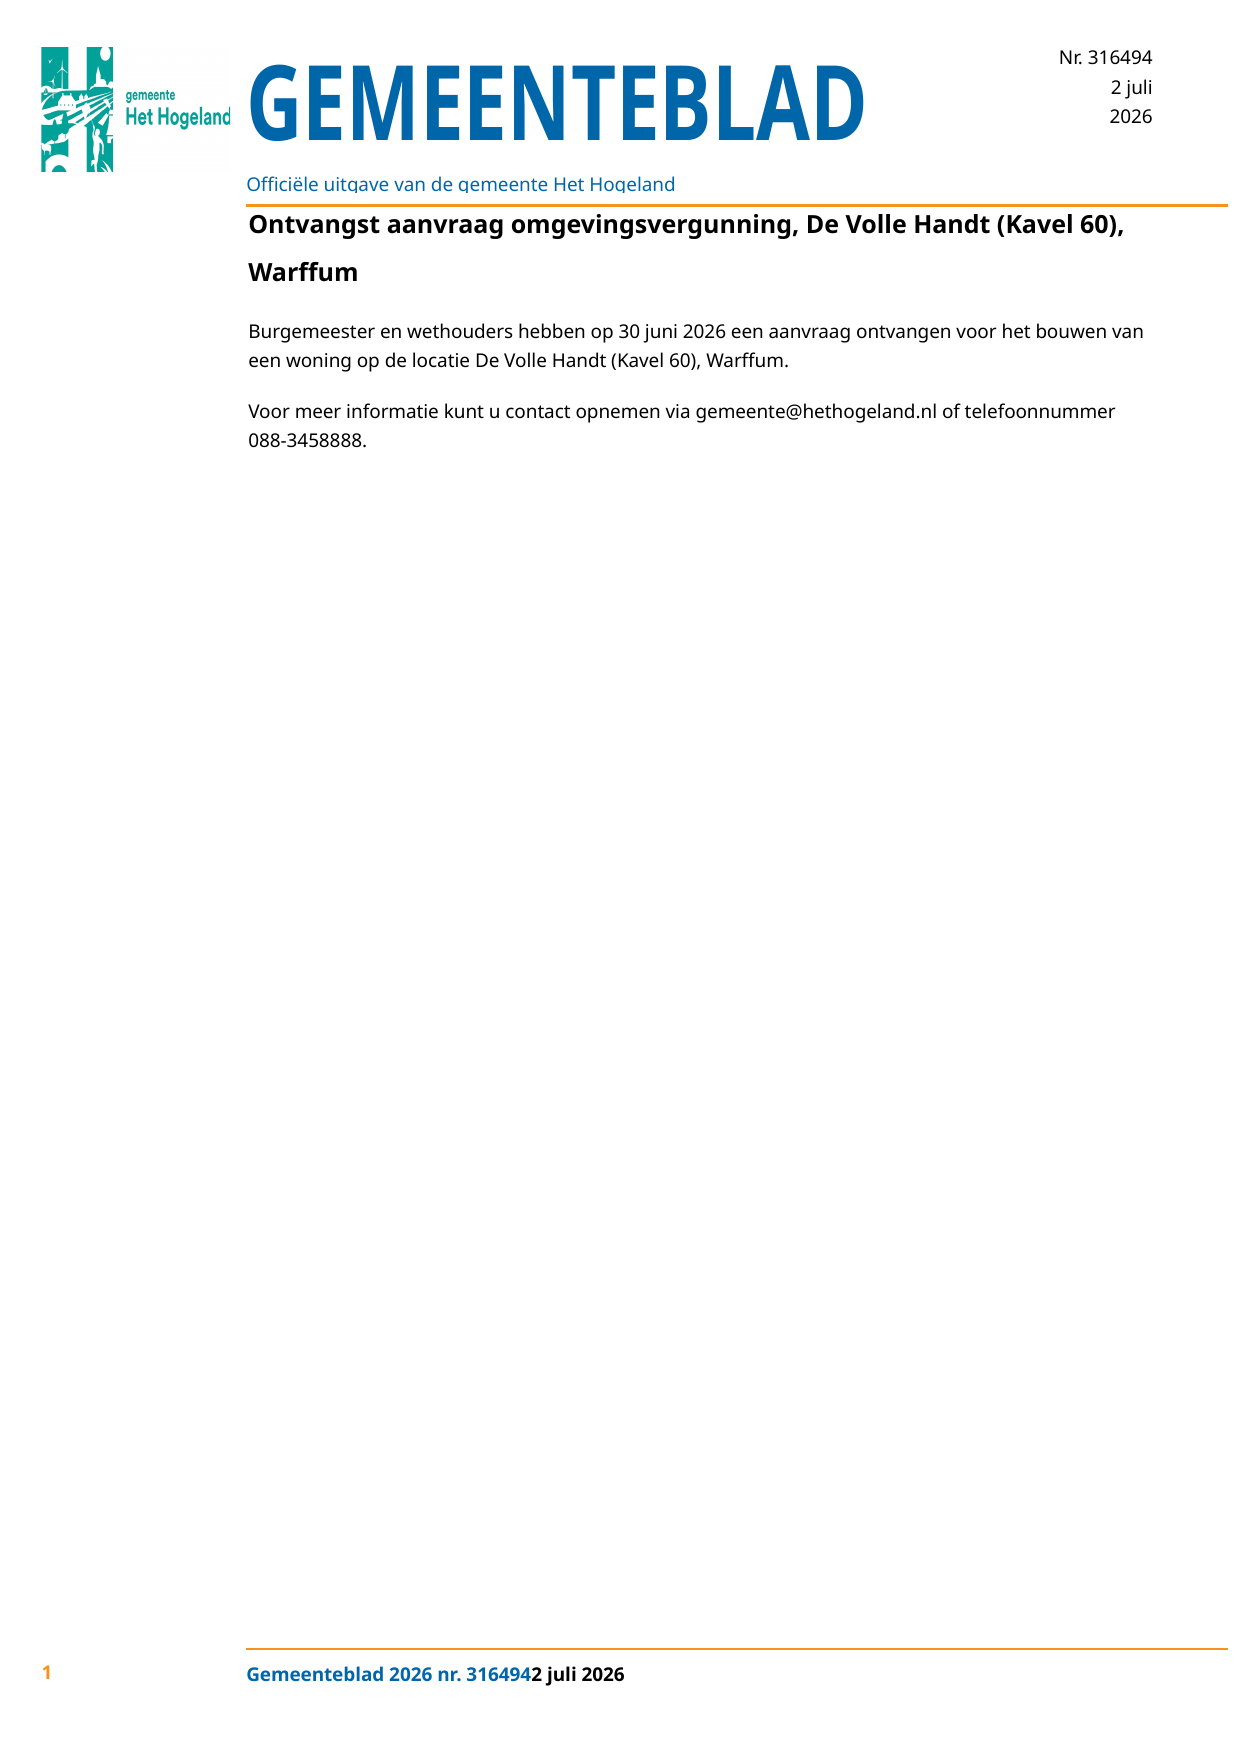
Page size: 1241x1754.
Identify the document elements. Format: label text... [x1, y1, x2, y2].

text Ontvangst aanvraag omgevingsvergunning, De Volle Handt (Kavel 60), Warffum [248, 207, 1152, 288]
text Voor meer informatie kunt u contact opnemen via gemeente@hethogeland.nl of telefoonnummer 088-3458888. [248, 398, 1152, 453]
picture [41, 47, 231, 172]
text Burgemeester en wethouders hebben op 30 juni 2026 een aanvraag ontvangen voor het bouwen van een woning op de locatie De Volle Handt (Kavel 60), Warffum. [248, 318, 1152, 373]
